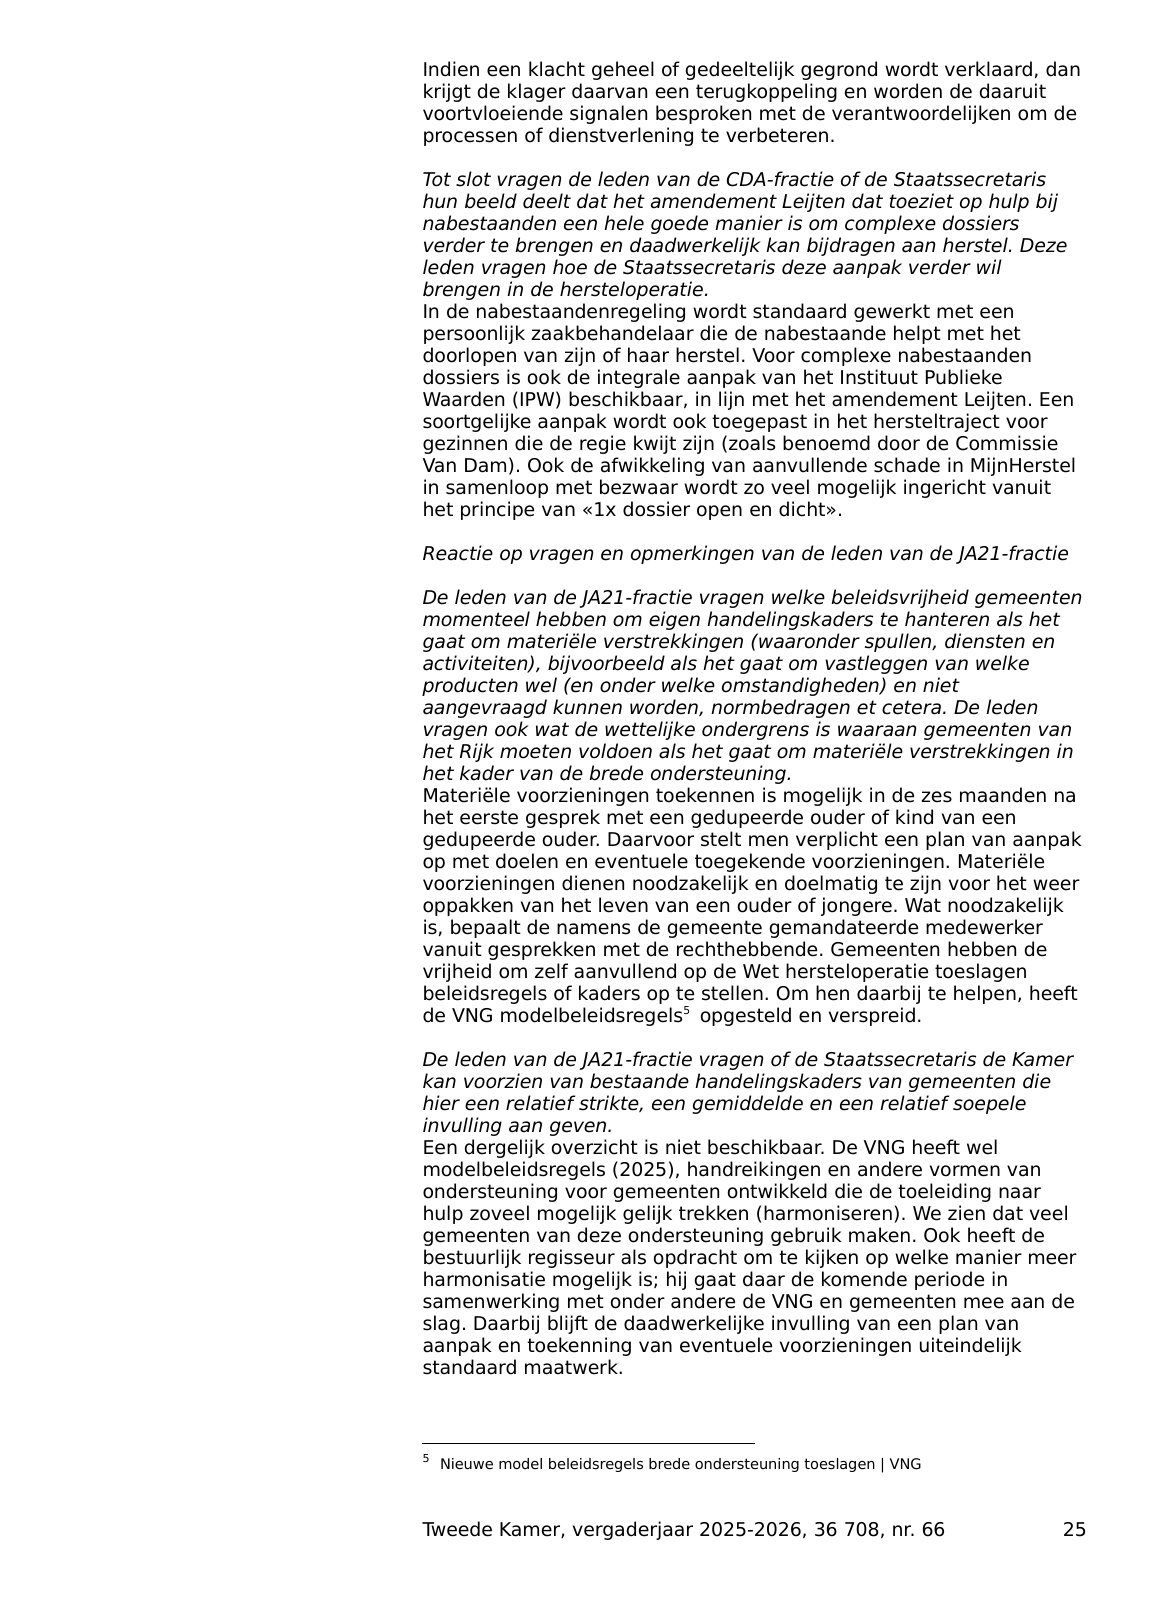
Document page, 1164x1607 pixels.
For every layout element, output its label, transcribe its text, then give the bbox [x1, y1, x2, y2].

text Een dergelijk overzicht is niet beschikbaar. De VNG heeft wel modelbeleidsregels (2025), handreikingen en andere vormen van ondersteuning voor gemeenten ontwikkeld die de toeleiding naar hulp zoveel mogelijk gelijk trekken (harmoniseren). We zien dat veel gemeenten van deze ondersteuning gebruik maken. Ook heeft de bestuurlijk regisseur als opdracht om te kijken op welke manier meer harmonisatie mogelijk is; hij gaat daar de komende periode in samenwerking met onder andere de VNG en gemeenten mee aan de slag. Daarbij blijft de daadwerkelijke invulling van een plan van aanpak en toekenning van eventuele voorzieningen uiteindelijk standaard maatwerk. [422, 1137, 1087, 1379]
text Indien een klacht geheel of gedeeltelijk gegrond wordt verklaard, dan krijgt de klager daarvan een terugkoppeling en worden de daaruit voortvloeiende signalen besproken met de verantwoordelijken om de processen of dienstverlening te verbeteren. [422, 59, 1087, 147]
text Materiële voorzieningen toekennen is mogelijk in de zes maanden na het eerste gesprek met een gedupeerde ouder of kind van een gedupeerde ouder. Daarvoor stelt men verplicht een plan van aanpak op met doelen en eventuele toegekende voorzieningen. Materiële voorzieningen dienen noodzakelijk en doelmatig te zijn voor het weer oppakken van het leven van een ouder of jongere. Wat noodzakelijk is, bepaalt de namens de gemeente gemandateerde medewerker vanuit gesprekken met de rechthebbende. Gemeenten hebben de vrijheid om zelf aanvullend op de Wet hersteloperatie toeslagen beleidsregels of kaders op te stellen. Om hen daarbij te helpen, heeft de VNG modelbeleidsregels opgesteld en verspreid. [422, 785, 1087, 1027]
text Nieuwe model beleidsregels brede ondersteuning toeslagen | VNG [422, 1452, 1087, 1474]
subtitle Reactie op vragen en opmerkingen van de leden van de JA21-fractie [422, 543, 1087, 565]
text Tot slot vragen de leden van de CDA-fractie of de Staatssecretaris hun beeld deelt dat het amendement Leijten dat toeziet op hulp bij nabestaanden een hele goede manier is om complexe dossiers verder te brengen en daadwerkelijk kan bijdragen aan herstel. Deze leden vragen hoe de Staatssecretaris deze aanpak verder wil brengen in de hersteloperatie. [422, 169, 1087, 301]
text De leden van de JA21-fractie vragen of de Staatssecretaris de Kamer kan voorzien van bestaande handelingskaders van gemeenten die hier een relatief strikte, een gemiddelde en een relatief soepele invulling aan geven. [422, 1049, 1087, 1137]
text In de nabestaandenregeling wordt standaard gewerkt met een persoonlijk zaakbehandelaar die de nabestaande helpt met het doorlopen van zijn of haar herstel. Voor complexe nabestaanden dossiers is ook de integrale aanpak van het Instituut Publieke Waarden (IPW) beschikbaar, in lijn met het amendement Leijten. Een soortgelijke aanpak wordt ook toegepast in het hersteltraject voor gezinnen die de regie kwijt zijn (zoals benoemd door de Commissie Van Dam). Ook de afwikkeling van aanvullende schade in MijnHerstel in samenloop met bezwaar wordt zo veel mogelijk ingericht vanuit het principe van «1x dossier open en dicht». [422, 301, 1087, 521]
text De leden van de JA21-fractie vragen welke beleidsvrijheid gemeenten momenteel hebben om eigen handelingskaders te hanteren als het gaat om materiële verstrekkingen (waaronder spullen, diensten en activiteiten), bijvoorbeeld als het gaat om vastleggen van welke producten wel (en onder welke omstandigheden) en niet aangevraagd kunnen worden, normbedragen et cetera. De leden vragen ook wat de wettelijke ondergrens is waaraan gemeenten van het Rijk moeten voldoen als het gaat om materiële verstrekkingen in het kader van de brede ondersteuning. [422, 587, 1087, 785]
